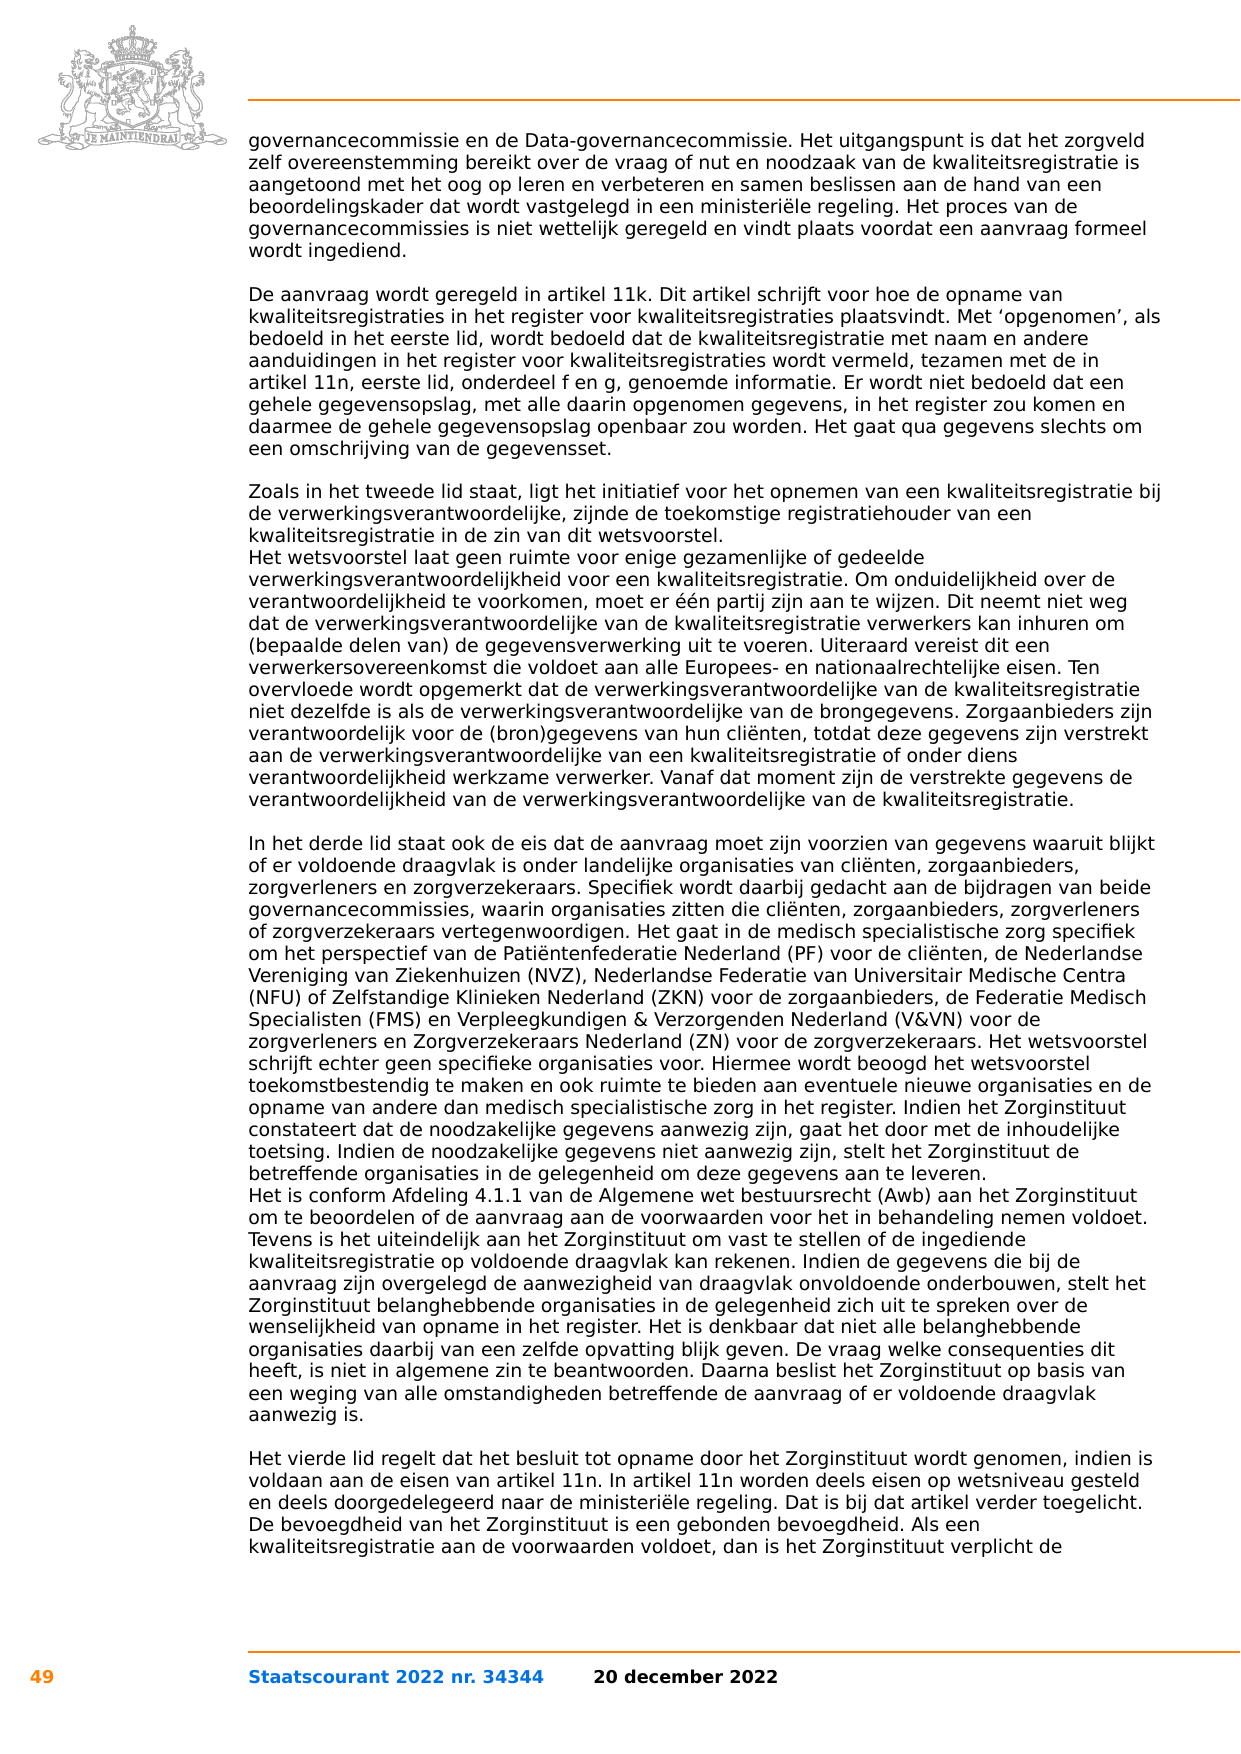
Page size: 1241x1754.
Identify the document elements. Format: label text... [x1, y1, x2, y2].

text Het wetsvoorstel laat geen ruimte voor enige gezamenlijke of gedeelde verwerkingsverantwoordelijkheid voor een kwaliteitsregistratie. Om onduidelijkheid over de verantwoordelijkheid te voorkomen, moet er één partij zijn aan te wijzen. Dit neemt niet weg dat de verwerkingsverantwoordelijke van de kwaliteitsregistratie verwerkers kan inhuren om (bepaalde delen van) de gegevensverwerking uit te voeren. Uiteraard vereist dit een verwerkersovereenkomst die voldoet aan alle Europees- en nationaalrechtelijke eisen. Ten overvloede wordt opgemerkt dat de verwerkingsverantwoordelijke van de kwaliteitsregistratie niet dezelfde is als de verwerkingsverantwoordelijke van de brongegevens. Zorgaanbieders zijn verantwoordelijk voor de (bron)gegevens van hun cliënten, totdat deze gegevens zijn verstrekt aan de verwerkingsverantwoordelijke van een kwaliteitsregistratie of onder diens verantwoordelijkheid werkzame verwerker. Vanaf dat moment zijn de verstrekte gegevens de verantwoordelijkheid van de verwerkingsverantwoordelijke van de kwaliteitsregistratie. [248, 547, 1163, 811]
picture [38, 25, 227, 150]
text In het derde lid staat ook de eis dat de aanvraag moet zijn voorzien van gegevens waaruit blijkt of er voldoende draagvlak is onder landelijke organisaties van cliënten, zorgaanbieders, zorgverleners en zorgverzekeraars. Specifiek wordt daarbij gedacht aan de bijdragen van beide governancecommissies, waarin organisaties zitten die cliënten, zorgaanbieders, zorgverleners of zorgverzekeraars vertegenwoordigen. Het gaat in de medisch specialistische zorg specifiek om het perspectief van de Patiëntenfederatie Nederland (PF) voor de cliënten, de Nederlandse Vereniging van Ziekenhuizen (NVZ), Nederlandse Federatie van Universitair Medische Centra (NFU) of Zelfstandige Klinieken Nederland (ZKN) voor de zorgaanbieders, de Federatie Medisch Specialisten (FMS) en Verpleegkundigen & Verzorgenden Nederland (V&VN) voor de zorgverleners en Zorgverzekeraars Nederland (ZN) voor de zorgverzekeraars. Het wetsvoorstel schrijft echter geen specifieke organisaties voor. Hiermee wordt beoogd het wetsvoorstel toekomstbestendig te maken en ook ruimte te bieden aan eventuele nieuwe organisaties en de opname van andere dan medisch specialistische zorg in het register. Indien het Zorginstituut constateert dat de noodzakelijke gegevens aanwezig zijn, gaat het door met de inhoudelijke toetsing. Indien de noodzakelijke gegevens niet aanwezig zijn, stelt het Zorginstituut de betreffende organisaties in de gelegenheid om deze gegevens aan te leveren. [248, 833, 1163, 1184]
text Zoals in het tweede lid staat, ligt het initiatief voor het opnemen van een kwaliteitsregistratie bij de verwerkingsverantwoordelijke, zijnde de toekomstige registratiehouder van een kwaliteitsregistratie in de zin van dit wetsvoorstel. [248, 481, 1163, 547]
text Het is conform Afdeling 4.1.1 van de Algemene wet bestuursrecht (Awb) aan het Zorginstituut om te beoordelen of de aanvraag aan de voorwaarden voor het in behandeling nemen voldoet. Tevens is het uiteindelijk aan het Zorginstituut om vast te stellen of de ingediende kwaliteitsregistratie op voldoende draagvlak kan rekenen. Indien de gegevens die bij de aanvraag zijn overgelegd de aanwezigheid van draagvlak onvoldoende onderbouwen, stelt het Zorginstituut belanghebbende organisaties in de gelegenheid zich uit te spreken over de wenselijkheid van opname in het register. Het is denkbaar dat niet alle belanghebbende organisaties daarbij van een zelfde opvatting blijk geven. De vraag welke consequenties dit heeft, is niet in algemene zin te beantwoorden. Daarna beslist het Zorginstituut op basis van een weging van alle omstandigheden betreffende de aanvraag of er voldoende draagvlak aanwezig is. [248, 1184, 1163, 1426]
text Het vierde lid regelt dat het besluit tot opname door het Zorginstituut wordt genomen, indien is voldaan aan de eisen van artikel 11n. In artikel 11n worden deels eisen op wetsniveau gesteld en deels doorgedelegeerd naar de ministeriële regeling. Dat is bij dat artikel verder toegelicht. De bevoegdheid van het Zorginstituut is een gebonden bevoegdheid. Als een kwaliteitsregistratie aan de voorwaarden voldoet, dan is het Zorginstituut verplicht de [248, 1448, 1163, 1558]
text governancecommissie en de Data-governancecommissie. Het uitgangspunt is dat het zorgveld zelf overeenstemming bereikt over de vraag of nut en noodzaak van de kwaliteitsregistratie is aangetoond met het oog op leren en verbeteren en samen beslissen aan de hand van een beoordelingskader dat wordt vastgelegd in een ministeriële regeling. Het proces van de governancecommissies is niet wettelijk geregeld en vindt plaats voordat een aanvraag formeel wordt ingediend. [248, 130, 1163, 262]
text De aanvraag wordt geregeld in artikel 11k. Dit artikel schrijft voor hoe de opname van kwaliteitsregistraties in het register voor kwaliteitsregistraties plaatsvindt. Met ‘opgenomen’, als bedoeld in het eerste lid, wordt bedoeld dat de kwaliteitsregistratie met naam en andere aanduidingen in het register voor kwaliteitsregistraties wordt vermeld, tezamen met de in artikel 11n, eerste lid, onderdeel f en g, genoemde informatie. Er wordt niet bedoeld dat een gehele gegevensopslag, met alle daarin opgenomen gegevens, in het register zou komen en daarmee de gehele gegevensopslag openbaar zou worden. Het gaat qua gegevens slechts om een omschrijving van de gegevensset. [248, 284, 1163, 459]
